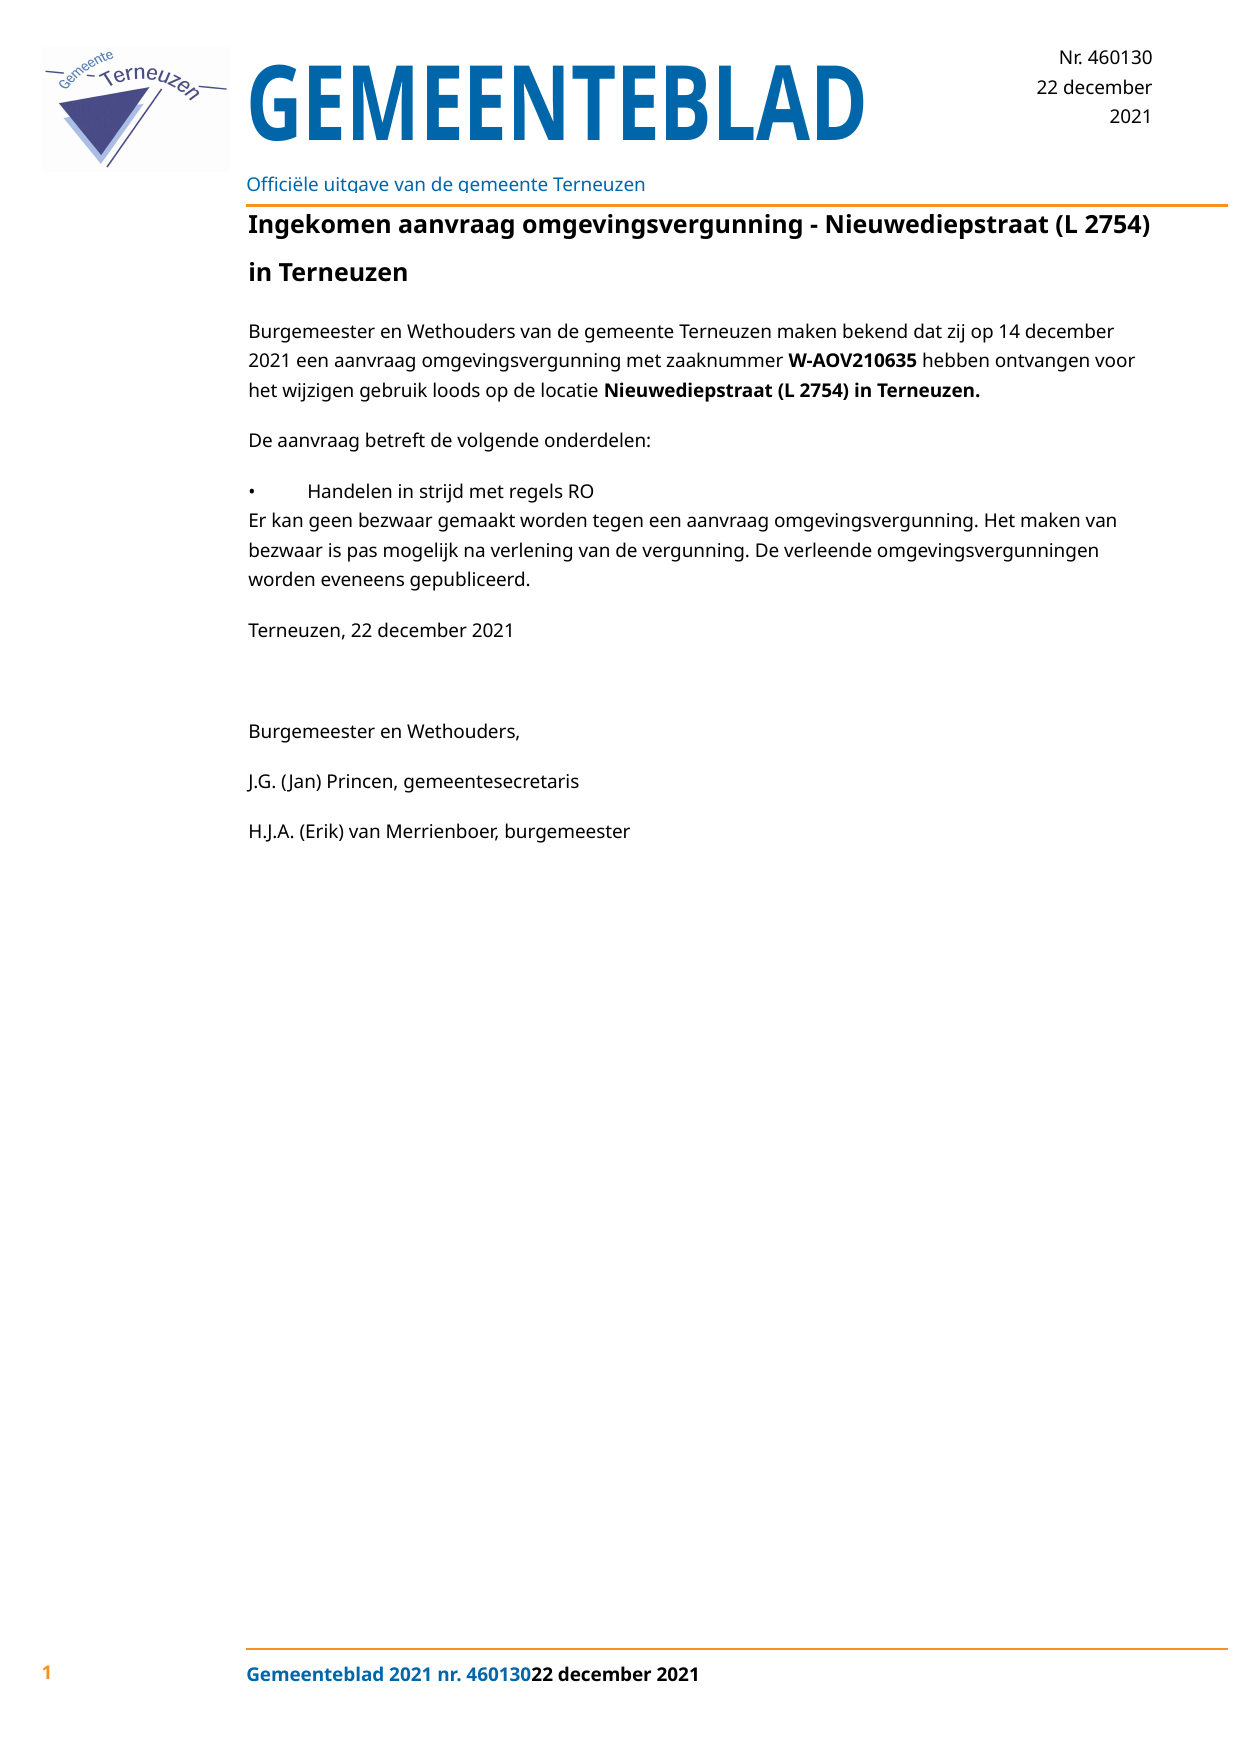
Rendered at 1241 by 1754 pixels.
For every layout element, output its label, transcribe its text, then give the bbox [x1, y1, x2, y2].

text Burgemeester en Wethouders van de gemeente Terneuzen maken bekend dat zij op 14 december 2021 een aanvraag omgevingsvergunning met zaaknummer W-AOV210635 hebben ontvangen voor het wijzigen gebruik loods op de locatie Nieuwediepstraat (L 2754) in Terneuzen. [248, 318, 1152, 403]
text Er kan geen bezwaar gemaakt worden tegen een aanvraag omgevingsvergunning. Het maken van bezwaar is pas mogelijk na verlening van de vergunning. De verleende omgevingsvergunningen worden eveneens gepubliceerd. [248, 507, 1152, 592]
text H.J.A. (Erik) van Merrienboer, burgemeester [248, 819, 1152, 844]
picture [41, 47, 231, 172]
text Burgemeester en Wethouders, [248, 718, 1152, 744]
text De aanvraag betreft de volgende onderdelen: [248, 427, 1152, 453]
text Terneuzen, 22 december 2021 [248, 617, 1152, 643]
text Ingekomen aanvraag omgevingsvergunning - Nieuwediepstraat (L 2754) in Terneuzen [248, 207, 1152, 288]
list Handelen in strijd met regels RO [248, 478, 1152, 504]
text J.G. (Jan) Princen, gemeentesecretaris [248, 768, 1152, 794]
